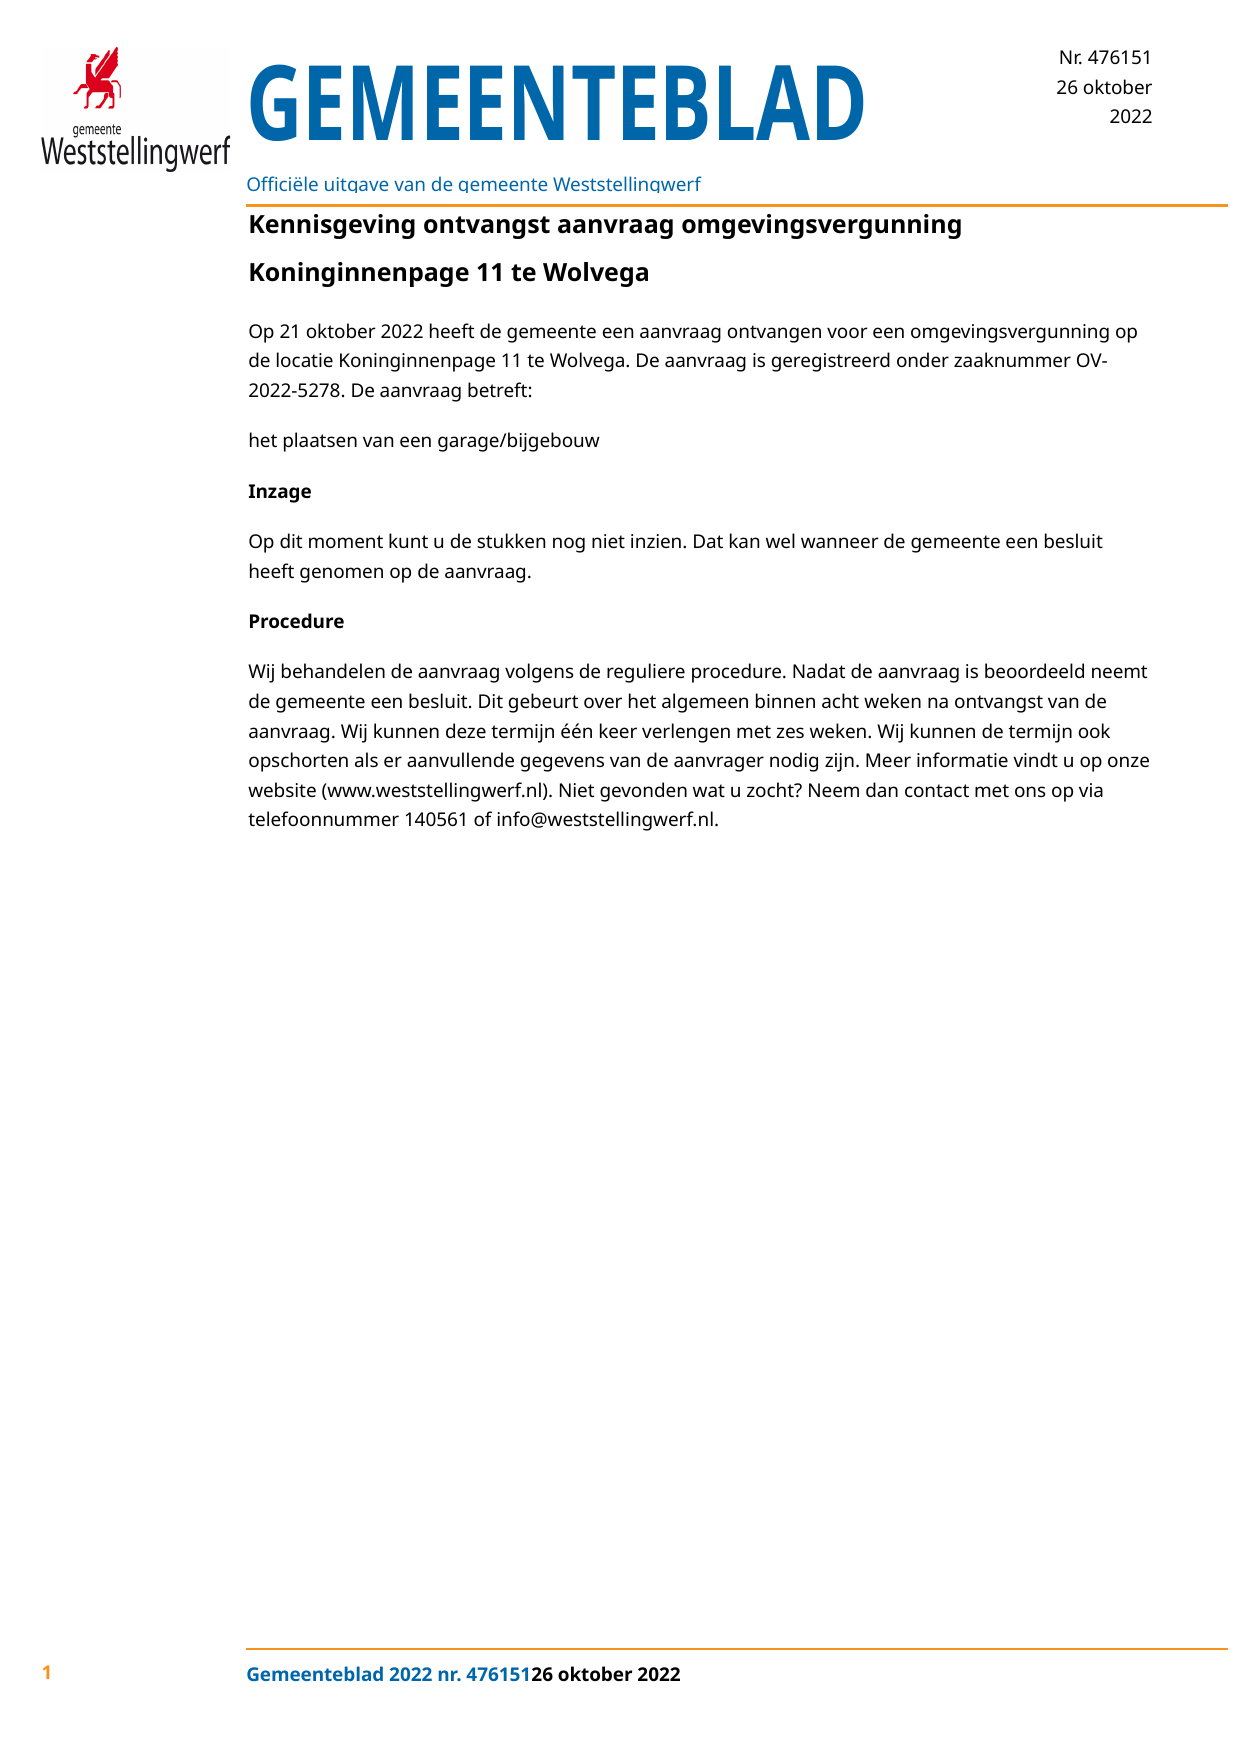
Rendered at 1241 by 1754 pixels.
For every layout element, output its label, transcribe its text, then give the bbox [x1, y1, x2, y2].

text het plaatsen van een garage/bijgebouw [248, 427, 1152, 453]
text Op dit moment kunt u de stukken nog niet inzien. Dat kan wel wanneer de gemeente een besluit heeft genomen op de aanvraag. [248, 528, 1152, 584]
text Inzage [248, 478, 1152, 504]
picture [41, 47, 231, 172]
text Op 21 oktober 2022 heeft de gemeente een aanvraag ontvangen voor een omgevingsvergunning op de locatie Koninginnenpage 11 te Wolvega. De aanvraag is geregistreerd onder zaaknummer OV-2022-5278. De aanvraag betreft: [248, 318, 1152, 403]
text Wij behandelen de aanvraag volgens de reguliere procedure. Nadat de aanvraag is beoordeeld neemt de gemeente een besluit. Dit gebeurt over het algemeen binnen acht weken na ontvangst van de aanvraag. Wij kunnen deze termijn één keer verlengen met zes weken. Wij kunnen de termijn ook opschorten als er aanvullende gegevens van de aanvrager nodig zijn. Meer informatie vindt u op onze website (www.weststellingwerf.nl). Niet gevonden wat u zocht? Neem dan contact met ons op via telefoonnummer 140561 of info@weststellingwerf.nl. [248, 659, 1152, 832]
text Kennisgeving ontvangst aanvraag omgevingsvergunning Koninginnenpage 11 te Wolvega [248, 207, 1152, 288]
text Procedure [248, 608, 1152, 634]
